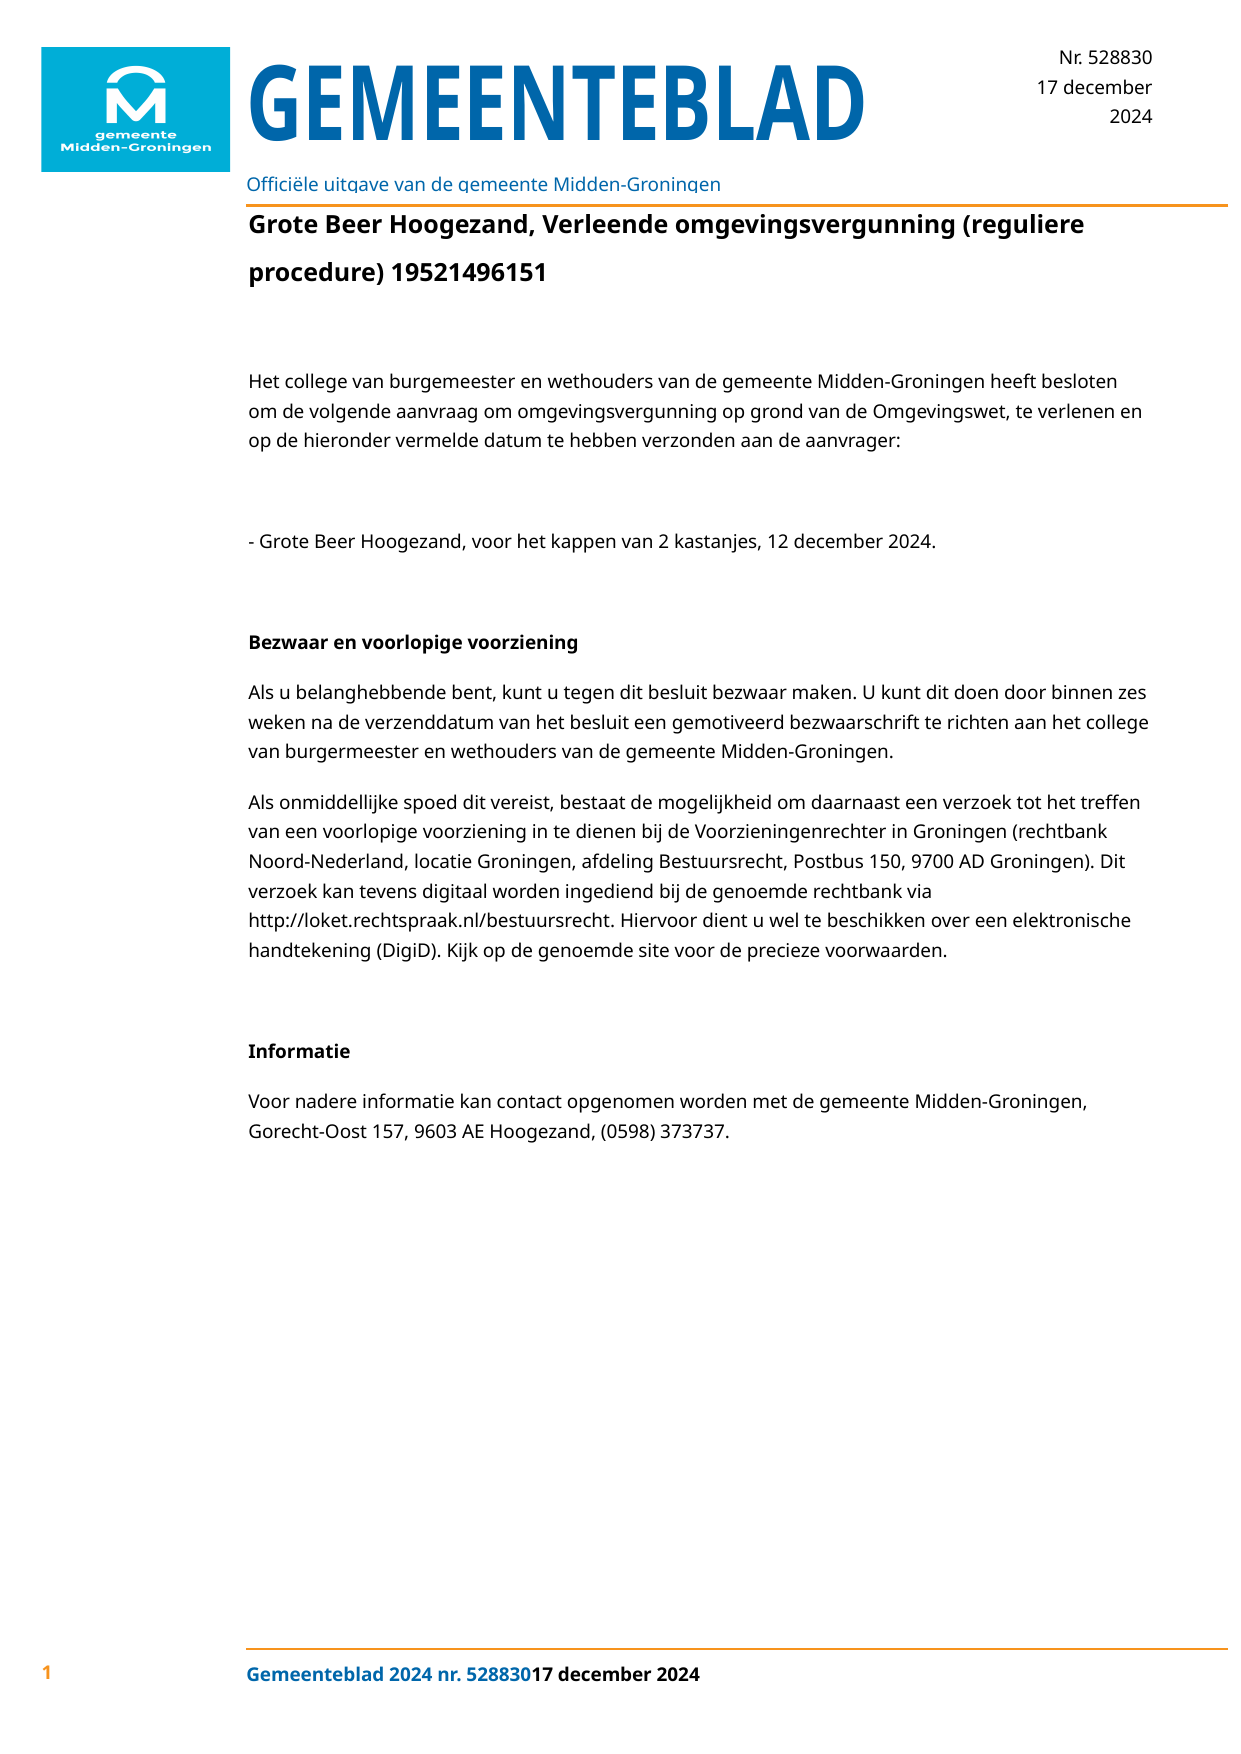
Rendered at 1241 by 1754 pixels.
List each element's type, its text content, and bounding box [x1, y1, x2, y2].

text Als onmiddellijke spoed dit vereist, bestaat de mogelijkheid om daarnaast een verzoek tot het treffen van een voorlopige voorziening in te dienen bij de Voorzieningenrechter in Groningen (rechtbank Noord-Nederland, locatie Groningen, afdeling Bestuursrecht, Postbus 150, 9700 AD Groningen). Dit verzoek kan tevens digitaal worden ingediend bij de genoemde rechtbank via http://loket.rechtspraak.nl/bestuursrecht. Hiervoor dient u wel te beschikken over een elektronische handtekening (DigiD). Kijk op de genoemde site voor de precieze voorwaarden. [248, 789, 1152, 963]
text Informatie [248, 1038, 1152, 1064]
text Bezwaar en voorlopige voorziening [248, 629, 1152, 655]
picture [184, 146, 190, 153]
text - Grote Beer Hoogezand, voor het kappen van 2 kastanjes, 12 december 2024. [248, 528, 1152, 554]
picture [107, 89, 165, 122]
picture [108, 66, 164, 82]
text Voor nadere informatie kan contact opgenomen worden met de gemeente Midden-Groningen, Gorecht-Oost 157, 9603 AE Hoogezand, (0598) 373737. [248, 1088, 1152, 1144]
text Grote Beer Hoogezand, Verleende omgevingsvergunning (reguliere procedure) 19521496151 [248, 207, 1152, 288]
text Het college van burgemeester en wethouders van de gemeente Midden-Groningen heeft besloten om de volgende aanvraag om omgevingsvergunning op grond van de Omgevingswet, te verlenen en op de hieronder vermelde datum te hebben verzonden aan de aanvrager: [248, 368, 1152, 453]
text Als u belanghebbende bent, kunt u tegen dit besluit bezwaar maken. U kunt dit doen door binnen zes weken na de verzenddatum van het besluit een gemotiveerd bezwaarschrift te richten aan het college van burgermeester en wethouders van de gemeente Midden-Groningen. [248, 679, 1152, 764]
